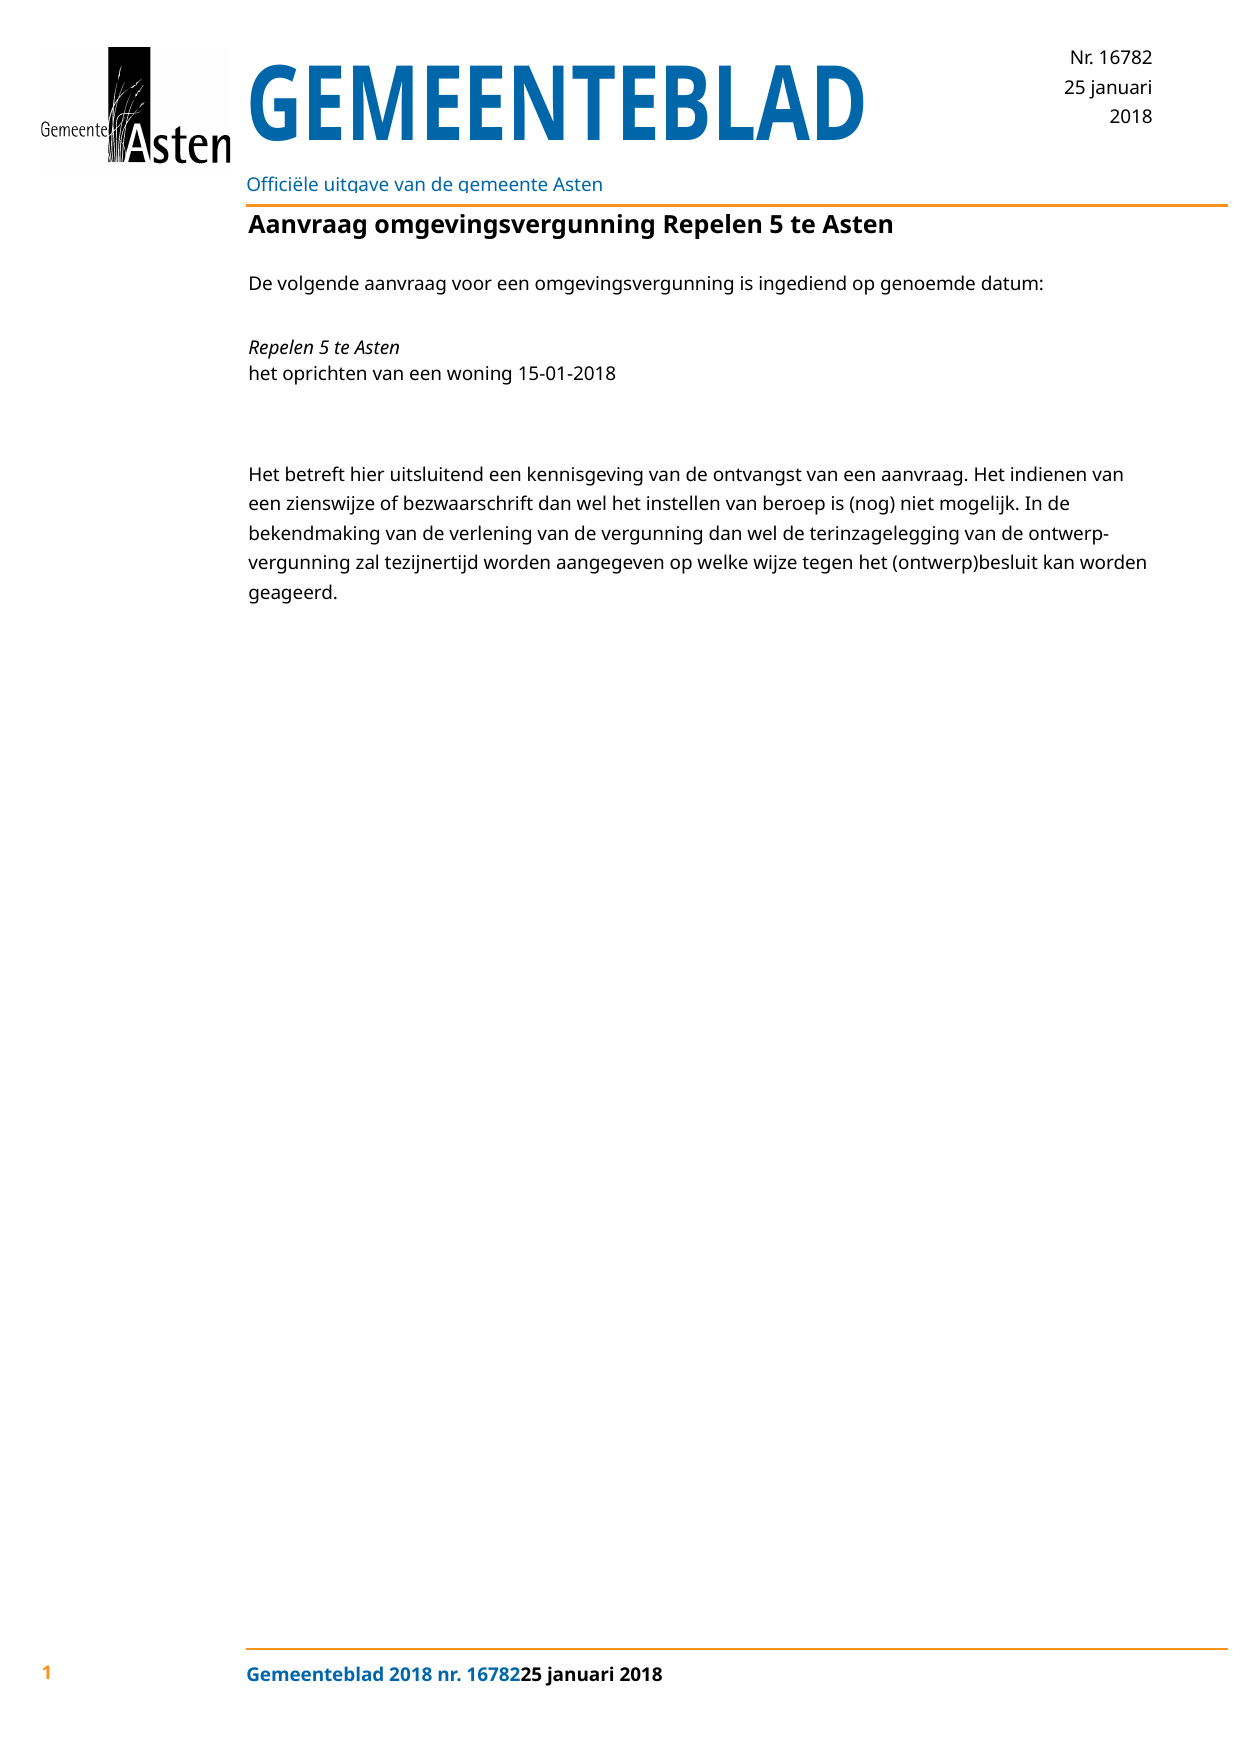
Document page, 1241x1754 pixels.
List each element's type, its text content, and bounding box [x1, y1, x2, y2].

text Aanvraag omgevingsvergunning Repelen 5 te Asten [248, 207, 1152, 241]
picture [41, 47, 231, 172]
text De volgende aanvraag voor een omgevingsvergunning is ingediend op genoemde datum: [248, 270, 1152, 296]
text Het betreft hier uitsluitend een kennisgeving van de ontvangst van een aanvraag. Het indienen van een zienswijze of bezwaarschrift dan wel het instellen van beroep is (nog) niet mogelijk. In de bekendmaking van de verlening van de vergunning dan wel de terinzagelegging van de ontwerp-vergunning zal tezijnertijd worden aangegeven op welke wijze tegen het (ontwerp)besluit kan worden geageerd. [248, 461, 1152, 605]
text het oprichten van een woning 15-01-2018 [248, 360, 1152, 386]
text Repelen 5 te Asten [248, 334, 1152, 360]
